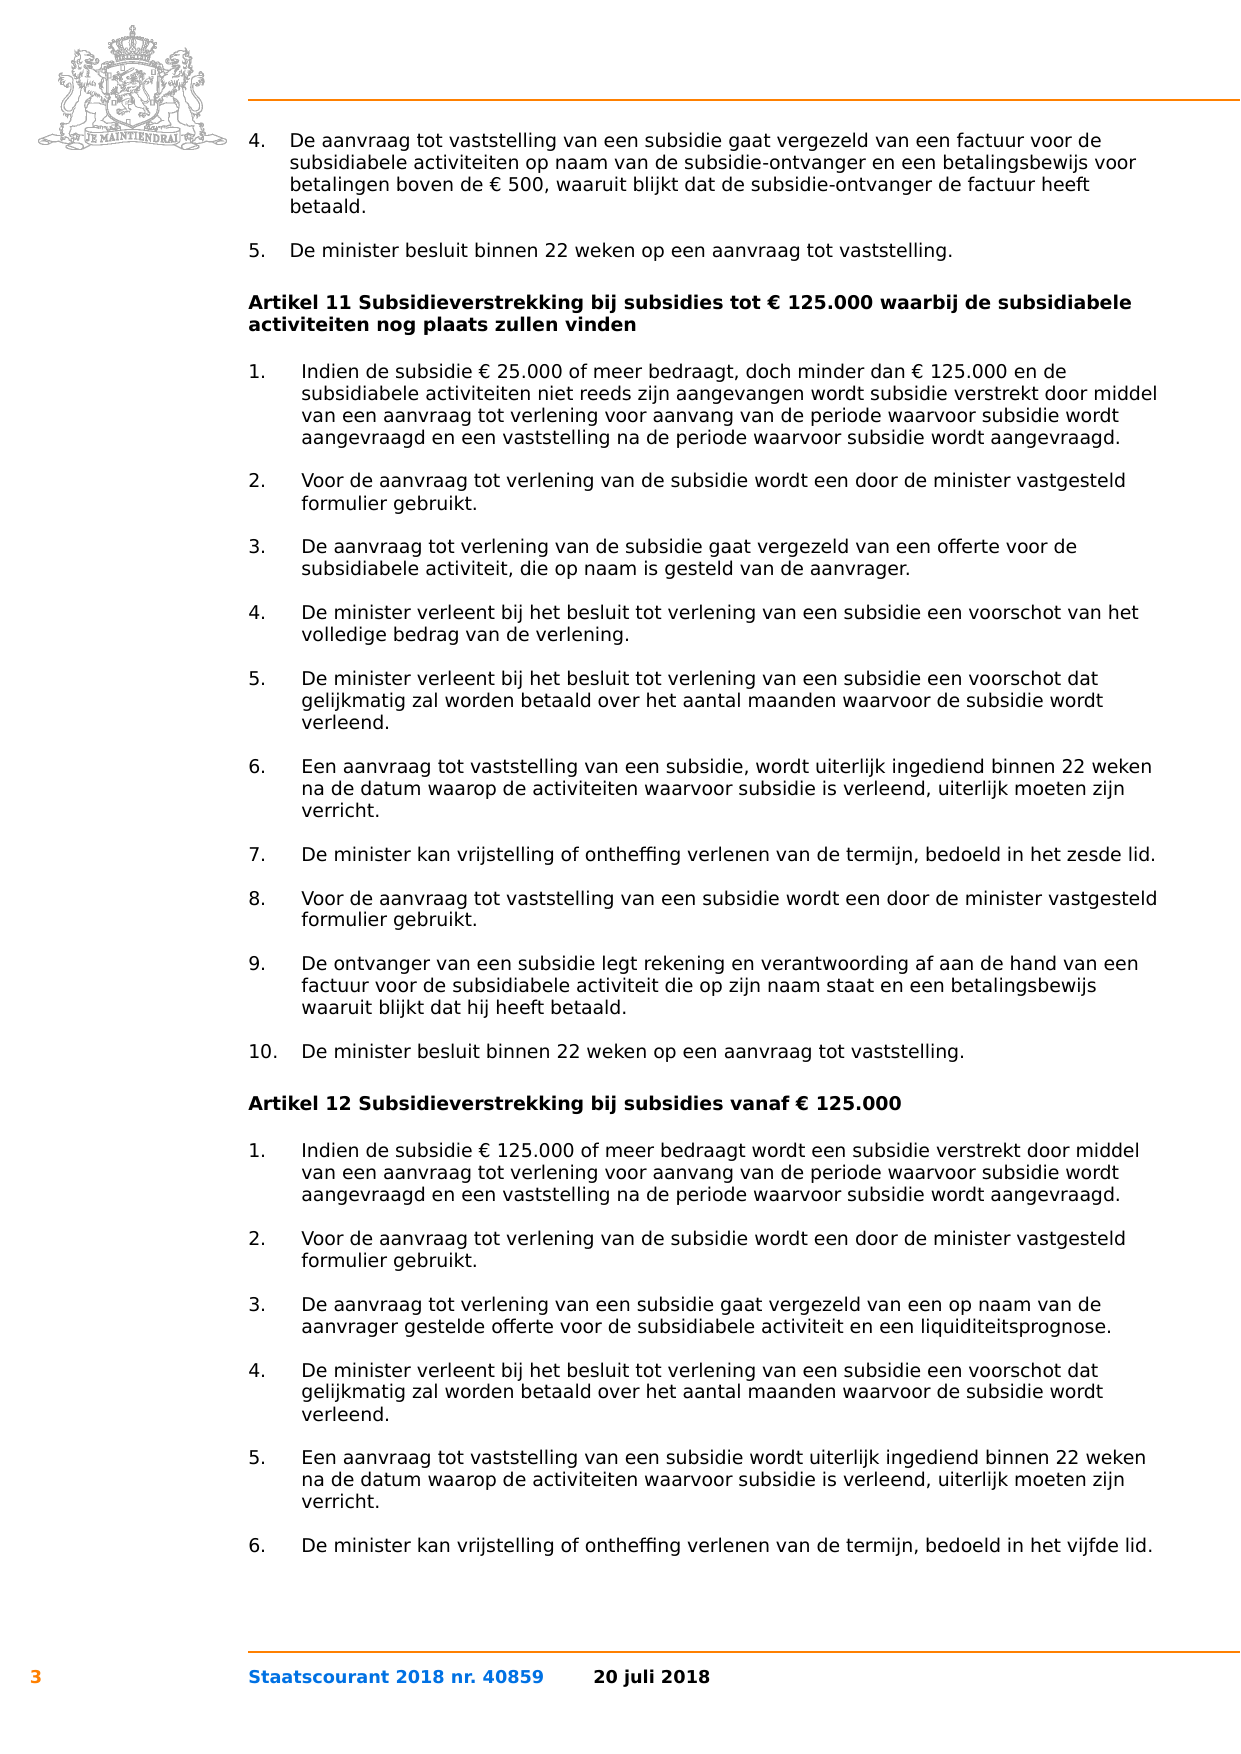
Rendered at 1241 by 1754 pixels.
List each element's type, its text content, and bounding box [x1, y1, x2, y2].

text 5. Een aanvraag tot vaststelling van een subsidie wordt uiterlijk ingediend binnen 22 weken na de datum waarop de activiteiten waarvoor subsidie is verleend, uiterlijk moeten zijn verricht. [248, 1447, 1163, 1513]
text 4. De aanvraag tot vaststelling van een subsidie gaat vergezeld van een factuur voor de subsidiabele activiteiten op naam van de subsidie‑ontvanger en een betalingsbewijs voor betalingen boven de € 500, waaruit blijkt dat de subsidie‑ontvanger de factuur heeft betaald. [248, 130, 1163, 218]
text 3. De aanvraag tot verlening van de subsidie gaat vergezeld van een offerte voor de subsidiabele activiteit, die op naam is gesteld van de aanvrager. [248, 536, 1163, 580]
text 4. De minister verleent bij het besluit tot verlening van een subsidie een voorschot van het volledige bedrag van de verlening. [248, 602, 1163, 646]
text 3. De aanvraag tot verlening van een subsidie gaat vergezeld van een op naam van de aanvrager gestelde offerte voor de subsidiabele activiteit en een liquiditeitsprognose. [248, 1294, 1163, 1338]
text 1. Indien de subsidie € 125.000 of meer bedraagt wordt een subsidie verstrekt door middel van een aanvraag tot verlening voor aanvang van de periode waarvoor subsidie wordt aangevraagd en een vaststelling na de periode waarvoor subsidie wordt aangevraagd. [248, 1140, 1163, 1206]
text 2. Voor de aanvraag tot verlening van de subsidie wordt een door de minister vastgesteld formulier gebruikt. [248, 1228, 1163, 1272]
text 5. De minister verleent bij het besluit tot verlening van een subsidie een voorschot dat gelijkmatig zal worden betaald over het aantal maanden waarvoor de subsidie wordt verleend. [248, 668, 1163, 734]
text 8. Voor de aanvraag tot vaststelling van een subsidie wordt een door de minister vastgesteld formulier gebruikt. [248, 887, 1163, 931]
text 9. De ontvanger van een subsidie legt rekening en verantwoording af aan de hand van een factuur voor de subsidiabele activiteit die op zijn naam staat en een betalingsbewijs waaruit blijkt dat hij heeft betaald. [248, 953, 1163, 1019]
text 2. Voor de aanvraag tot verlening van de subsidie wordt een door de minister vastgesteld formulier gebruikt. [248, 470, 1163, 514]
picture [38, 25, 227, 150]
text 10. De minister besluit binnen 22 weken op een aanvraag tot vaststelling. [248, 1041, 1163, 1063]
text 4. De minister verleent bij het besluit tot verlening van een subsidie een voorschot dat gelijkmatig zal worden betaald over het aantal maanden waarvoor de subsidie wordt verleend. [248, 1359, 1163, 1425]
subtitle Artikel 12 Subsidieverstrekking bij subsidies vanaf € 125.000 [248, 1093, 1163, 1115]
text 1. Indien de subsidie € 25.000 of meer bedraagt, doch minder dan € 125.000 en de subsidiabele activiteiten niet reeds zijn aangevangen wordt subsidie verstrekt door middel van een aanvraag tot verlening voor aanvang van de periode waarvoor subsidie wordt aangevraagd en een vaststelling na de periode waarvoor subsidie wordt aangevraagd. [248, 361, 1163, 448]
text 5. De minister besluit binnen 22 weken op een aanvraag tot vaststelling. [248, 240, 1163, 262]
text 7. De minister kan vrijstelling of ontheffing verlenen van de termijn, bedoeld in het zesde lid. [248, 843, 1163, 866]
text 6. De minister kan vrijstelling of ontheffing verlenen van de termijn, bedoeld in het vijfde lid. [248, 1535, 1163, 1557]
text 6. Een aanvraag tot vaststelling van een subsidie, wordt uiterlijk ingediend binnen 22 weken na de datum waarop de activiteiten waarvoor subsidie is verleend, uiterlijk moeten zijn verricht. [248, 756, 1163, 822]
subtitle Artikel 11 Subsidieverstrekking bij subsidies tot € 125.000 waarbij de subsidiabele activiteiten nog plaats zullen vinden [248, 292, 1163, 336]
